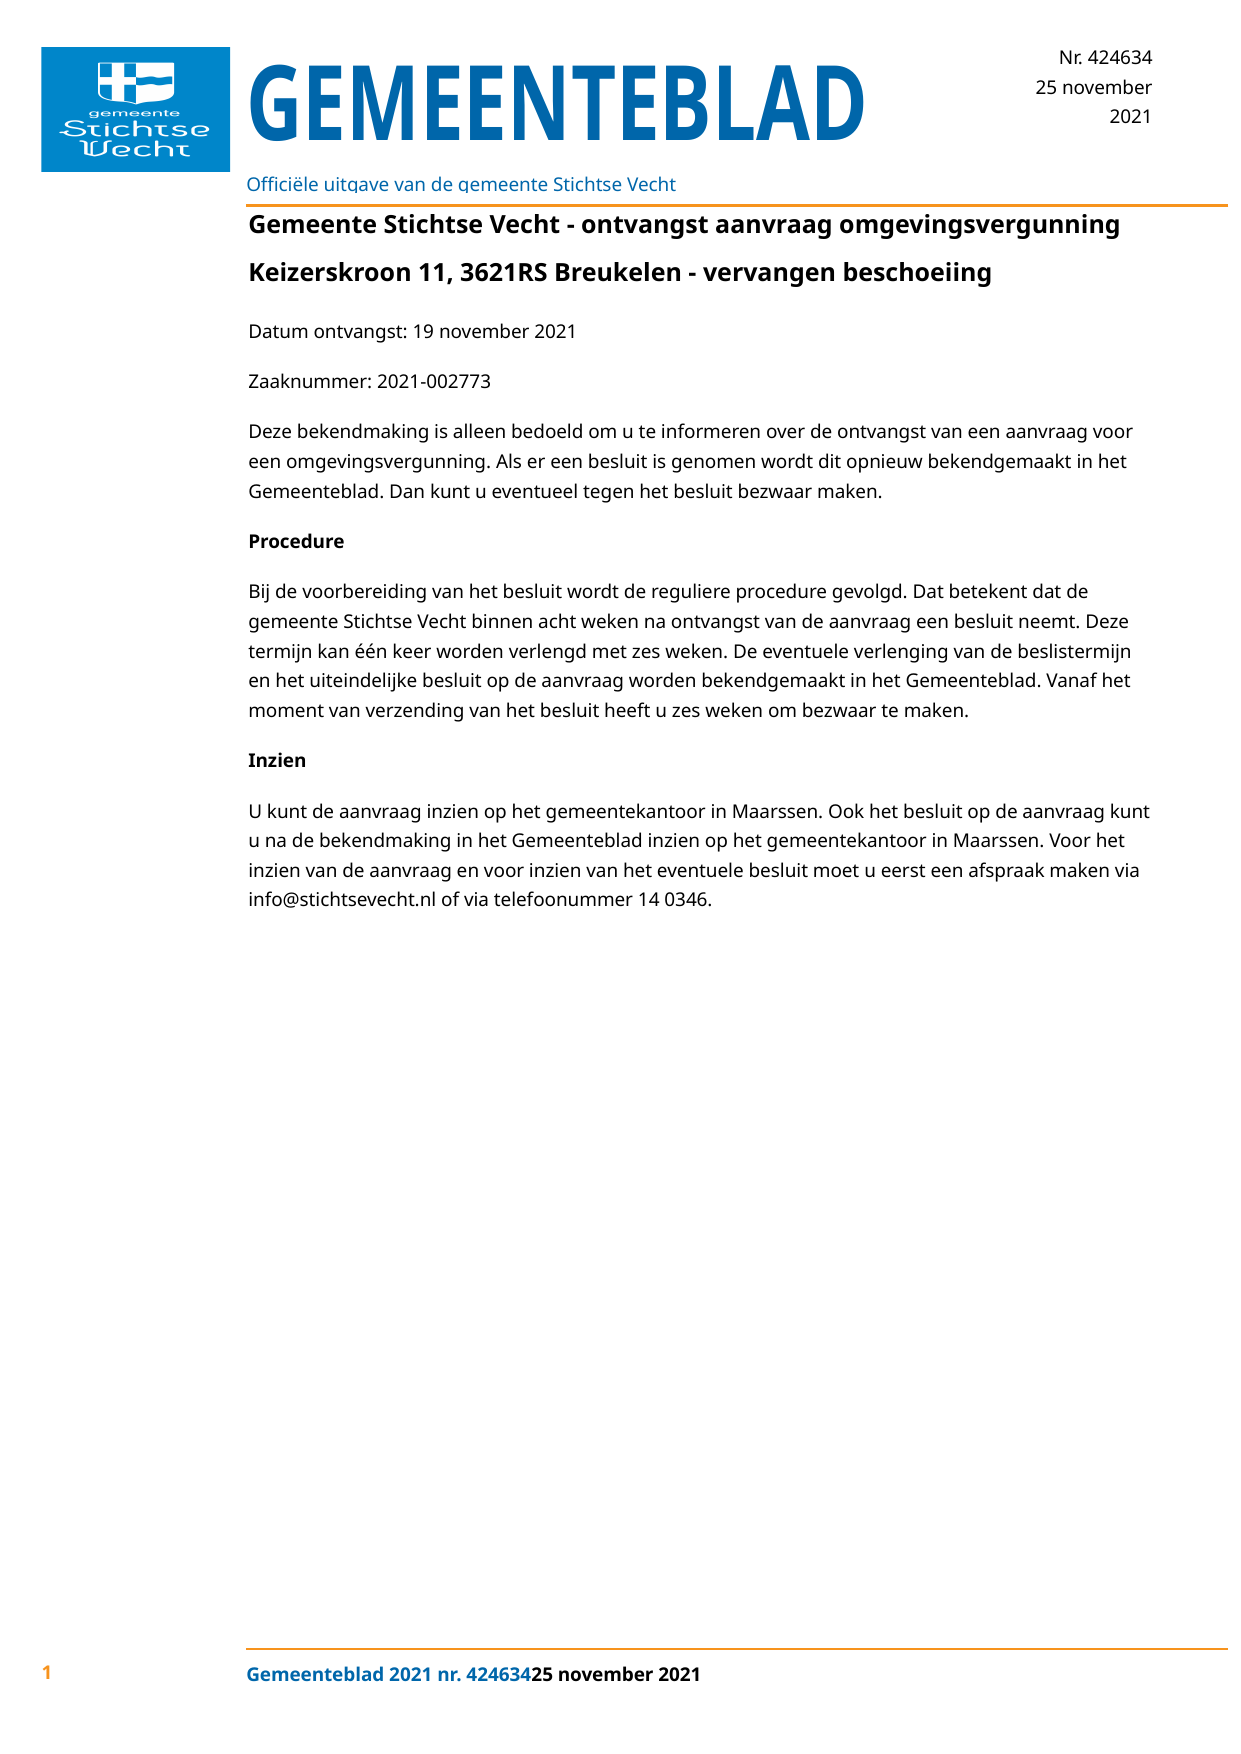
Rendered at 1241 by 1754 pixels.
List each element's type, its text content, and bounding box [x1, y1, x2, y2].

text Deze bekendmaking is alleen bedoeld om u te informeren over de ontvangst van een aanvraag voor een omgevingsvergunning. Als er een besluit is genomen wordt dit opnieuw bekendgemaakt in het Gemeenteblad. Dan kunt u eventueel tegen het besluit bezwaar maken. [248, 419, 1152, 504]
text Gemeente Stichtse Vecht - ontvangst aanvraag omgevingsvergunning Keizerskroon 11, 3621RS Breukelen - vervangen beschoeiing [248, 207, 1152, 288]
text Procedure [248, 528, 1152, 554]
text U kunt de aanvraag inzien op het gemeentekantoor in Maarssen. Ook het besluit op de aanvraag kunt u na de bekendmaking in het Gemeenteblad inzien op het gemeentekantoor in Maarssen. Voor het inzien van de aanvraag en voor inzien van het eventuele besluit moet u eerst een afspraak maken via info@stichtsevecht.nl of via telefoonummer 14 0346. [248, 798, 1152, 912]
text Inzien [248, 747, 1152, 773]
text Datum ontvangst: 19 november 2021 [248, 318, 1152, 344]
text Zaaknummer: 2021-002773 [248, 368, 1152, 394]
picture [137, 63, 174, 103]
text Bij de voorbereiding van het besluit wordt de reguliere procedure gevolgd. Dat betekent dat de gemeente Stichtse Vecht binnen acht weken na ontvangst van de aanvraag een besluit neemt. Deze termijn kan één keer worden verlengd met zes weken. De eventuele verlenging van de beslistermijn en het uiteindelijke besluit op de aanvraag worden bekendgemaakt in het Gemeenteblad. Vanaf het moment van verzending van het besluit heeft u zes weken om bezwaar te maken. [248, 579, 1152, 723]
picture [99, 63, 135, 101]
